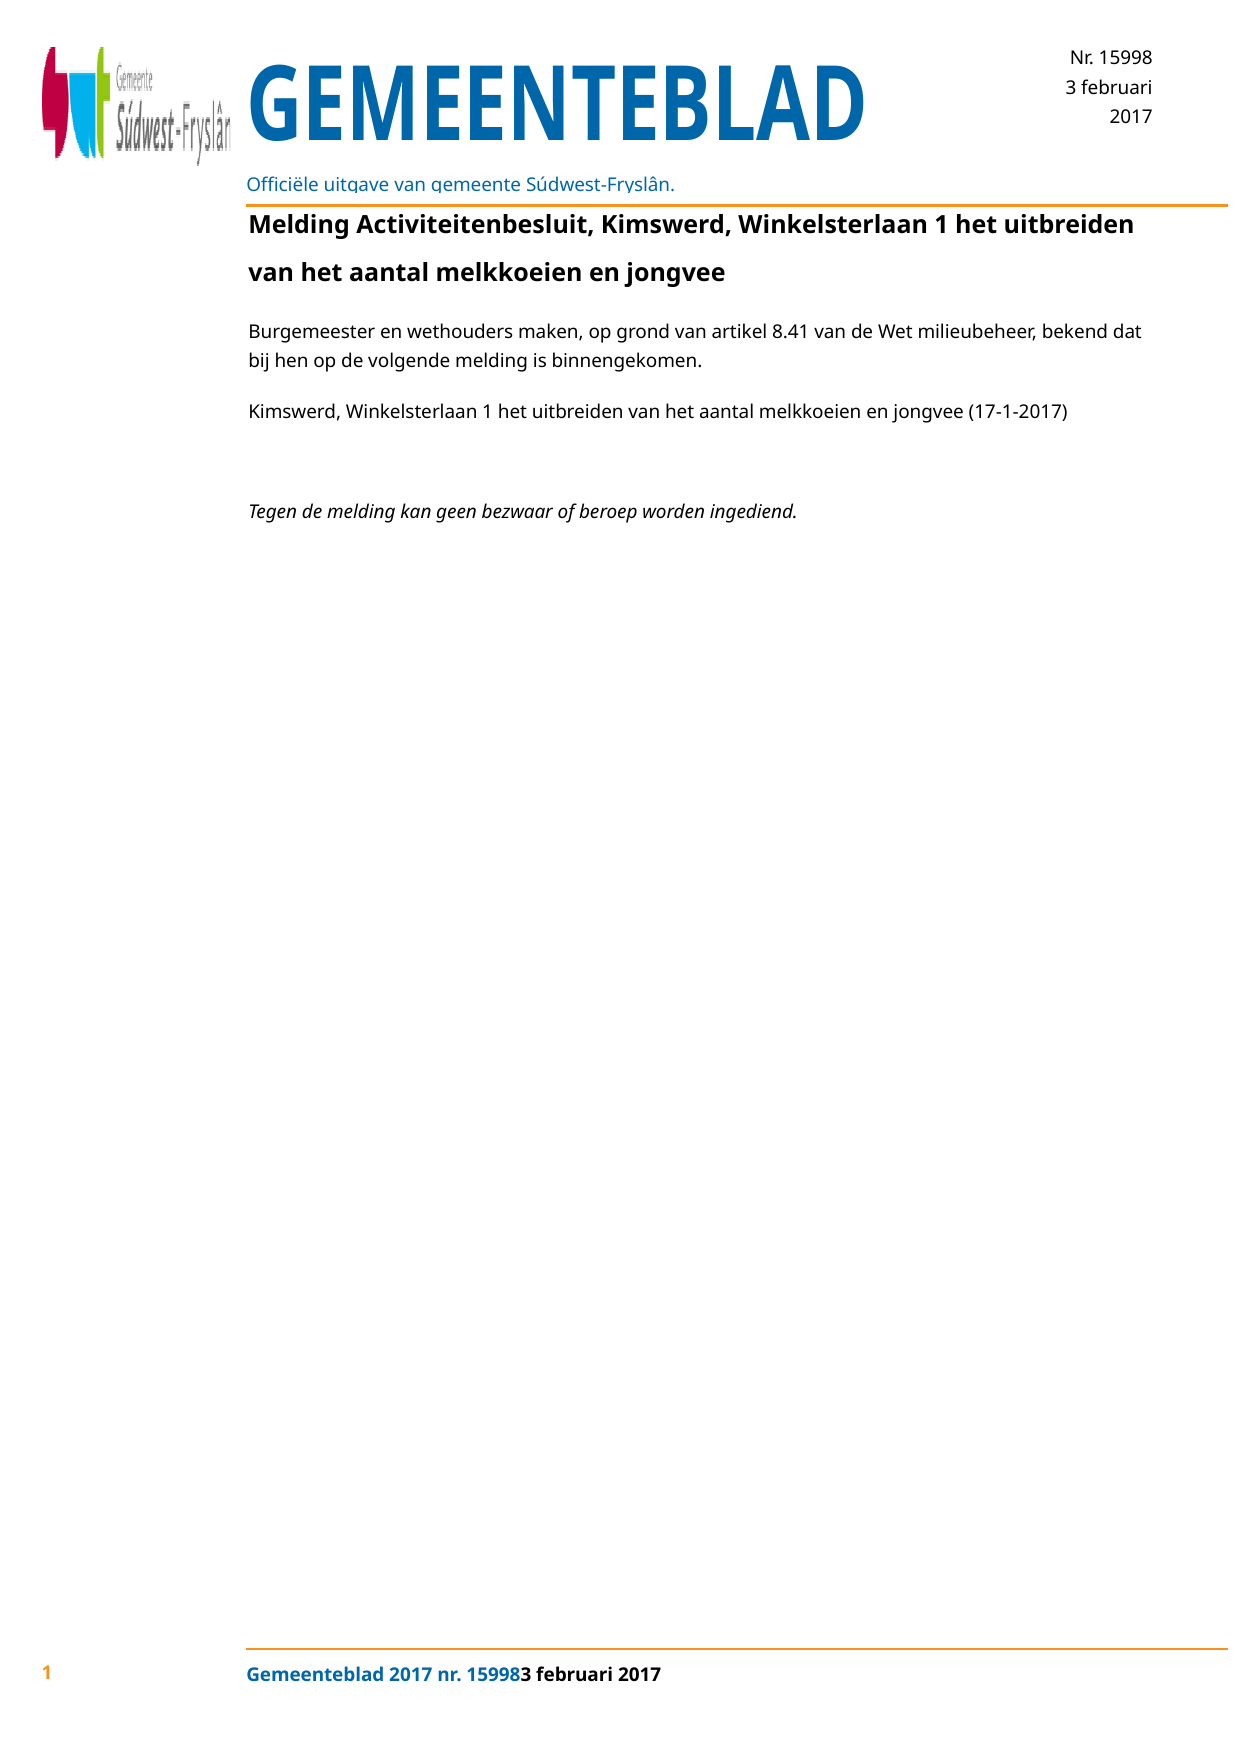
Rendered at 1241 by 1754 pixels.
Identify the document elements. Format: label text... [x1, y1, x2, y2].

text Burgemeester en wethouders maken, op grond van artikel 8.41 van de Wet milieubeheer, bekend dat bij hen op de volgende melding is binnengekomen. [248, 318, 1152, 373]
text Kimswerd, Winkelsterlaan 1 het uitbreiden van het aantal melkkoeien en jongvee (17-1-2017) [248, 398, 1152, 424]
picture [41, 47, 231, 172]
text Melding Activiteitenbesluit, Kimswerd, Winkelsterlaan 1 het uitbreiden van het aantal melkkoeien en jongvee [248, 207, 1152, 288]
text Tegen de melding kan geen bezwaar of beroep worden ingediend. [248, 499, 1152, 524]
